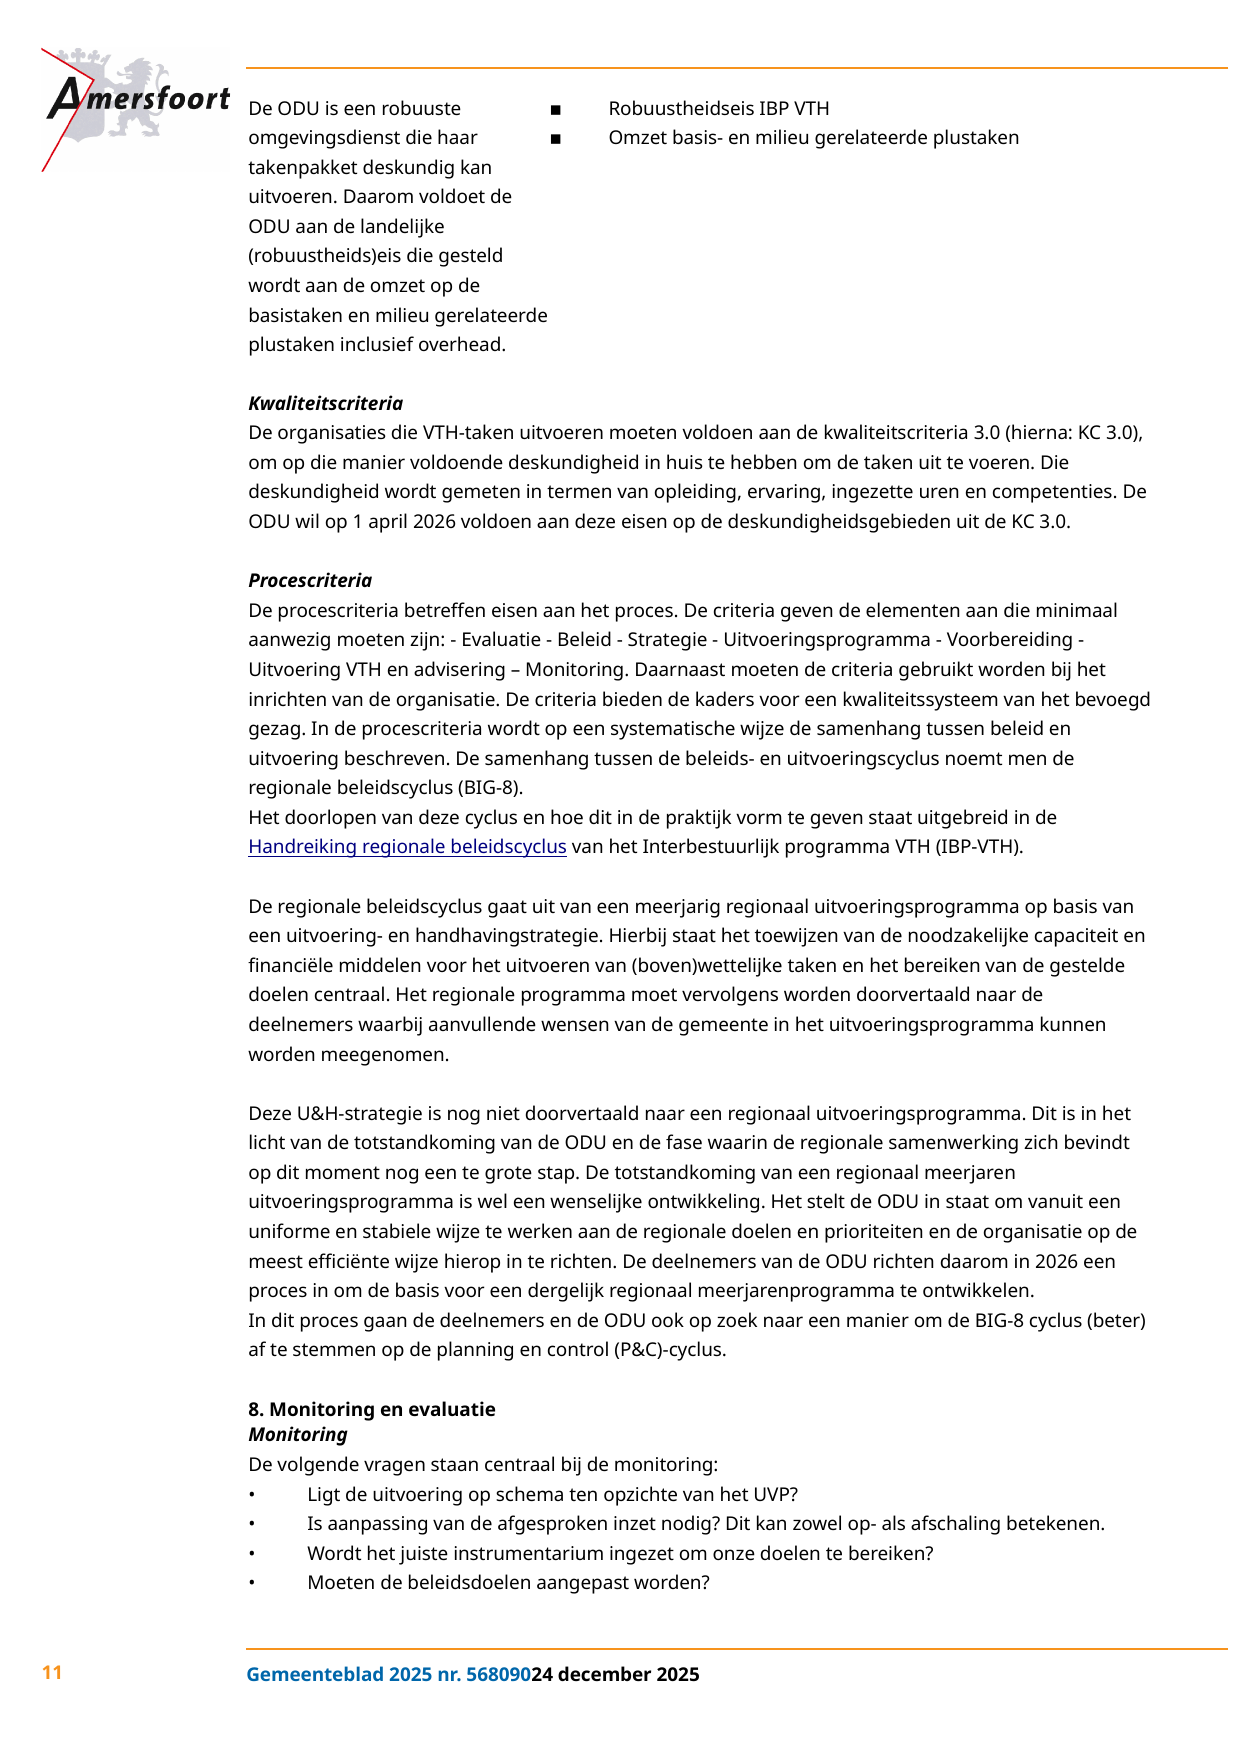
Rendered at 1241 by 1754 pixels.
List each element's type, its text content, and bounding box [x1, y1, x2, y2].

picture [41, 47, 231, 172]
text Monitoring [248, 1422, 1152, 1447]
text De volgende vragen staan centraal bij de monitoring: [248, 1451, 1152, 1477]
text Deze U&H-strategie is nog niet doorvertaald naar een regionaal uitvoeringsprogramma. Dit is in het licht van de totstandkoming van de ODU en de fase waarin de regionale samenwerking zich bevindt op dit moment nog een te grote stap. De totstandkoming van een regionaal meerjaren uitvoeringsprogramma is wel een wenselijke ontwikkeling. Het stelt de ODU in staat om vanuit een uniforme en stabiele wijze te werken aan de regionale doelen en prioriteiten en de organisatie op de meest efficiënte wijze hierop in te richten. De deelnemers van de ODU richten daarom in 2026 een proces in om de basis voor een dergelijk regionaal meerjarenprogramma te ontwikkelen. [248, 1100, 1152, 1303]
text De regionale beleidscyclus gaat uit van een meerjarig regionaal uitvoeringsprogramma op basis van een uitvoering- en handhavingstrategie. Hierbij staat het toewijzen van de noodzakelijke capaciteit en financiële middelen voor het uitvoeren van (boven)wettelijke taken en het bereiken van de gestelde doelen centraal. Het regionale programma moet vervolgens worden doorvertaald naar de deelnemers waarbij aanvullende wensen van de gemeente in het uitvoeringsprogramma kunnen worden meegenomen. [248, 893, 1152, 1067]
text De procescriteria betreffen eisen aan het proces. De criteria geven de elementen aan die minimaal aanwezig moeten zijn: - Evaluatie - Beleid - Strategie - Uitvoeringsprogramma - Voorbereiding - Uitvoering VTH en advisering – Monitoring. Daarnaast moeten de criteria gebruikt worden bij het inrichten van de organisatie. De criteria bieden de kaders voor een kwaliteitssysteem van het bevoegd gezag. In de procescriteria wordt op een systematische wijze de samenhang tussen beleid en uitvoering beschreven. De samenhang tussen de beleids- en uitvoeringscyclus noemt men de regionale beleidscyclus (BIG-8). [248, 597, 1152, 800]
table_cell De ODU is een robuuste omgevingsdienst die haar takenpakket deskundig kan uitvoeren. Daarom voldoet de ODU aan de landelijke (robuustheids)eis die gesteld wordt aan de omzet op de basistaken en milieu gerelateerde plustaken inclusief overhead. [248, 95, 549, 357]
text 8. Monitoring en evaluatie [248, 1396, 1152, 1422]
text De organisaties die VTH-taken uitvoeren moeten voldoen aan de kwaliteitscriteria 3.0 (hierna: KC 3.0), om op die manier voldoende deskundigheid in huis te hebben om de taken uit te voeren. Die deskundigheid wordt gemeten in termen van opleiding, ervaring, ingezette uren en competenties. De ODU wil op 1 april 2026 voldoen aan deze eisen op de deskundigheidsgebieden uit de KC 3.0. [248, 419, 1152, 534]
list Ligt de uitvoering op schema ten opzichte van het UVP? [248, 1481, 1152, 1506]
table_cell Robuustheidseis IBP VTH Omzet basis- en milieu gerelateerde plustaken [549, 95, 1152, 357]
text Kwaliteitscriteria [248, 390, 1152, 416]
text Het doorlopen van deze cyclus en hoe dit in de praktijk vorm te geven staat uitgebreid in de Handreiking regionale beleidscyclus van het Interbestuurlijk programma VTH (IBP-VTH). [248, 804, 1152, 859]
text In dit proces gaan de deelnemers en de ODU ook op zoek naar een manier om de BIG-8 cyclus (beter) af te stemmen op de planning en control (P&C)-cyclus. [248, 1307, 1152, 1362]
text Procescriteria [248, 567, 1152, 593]
list Wordt het juiste instrumentarium ingezet om onze doelen te bereiken? [248, 1540, 1152, 1566]
list Moeten de beleidsdoelen aangepast worden? [248, 1569, 1152, 1595]
list Is aanpassing van de afgesproken inzet nodig? Dit kan zowel op- als afschaling betekenen. [248, 1510, 1152, 1536]
